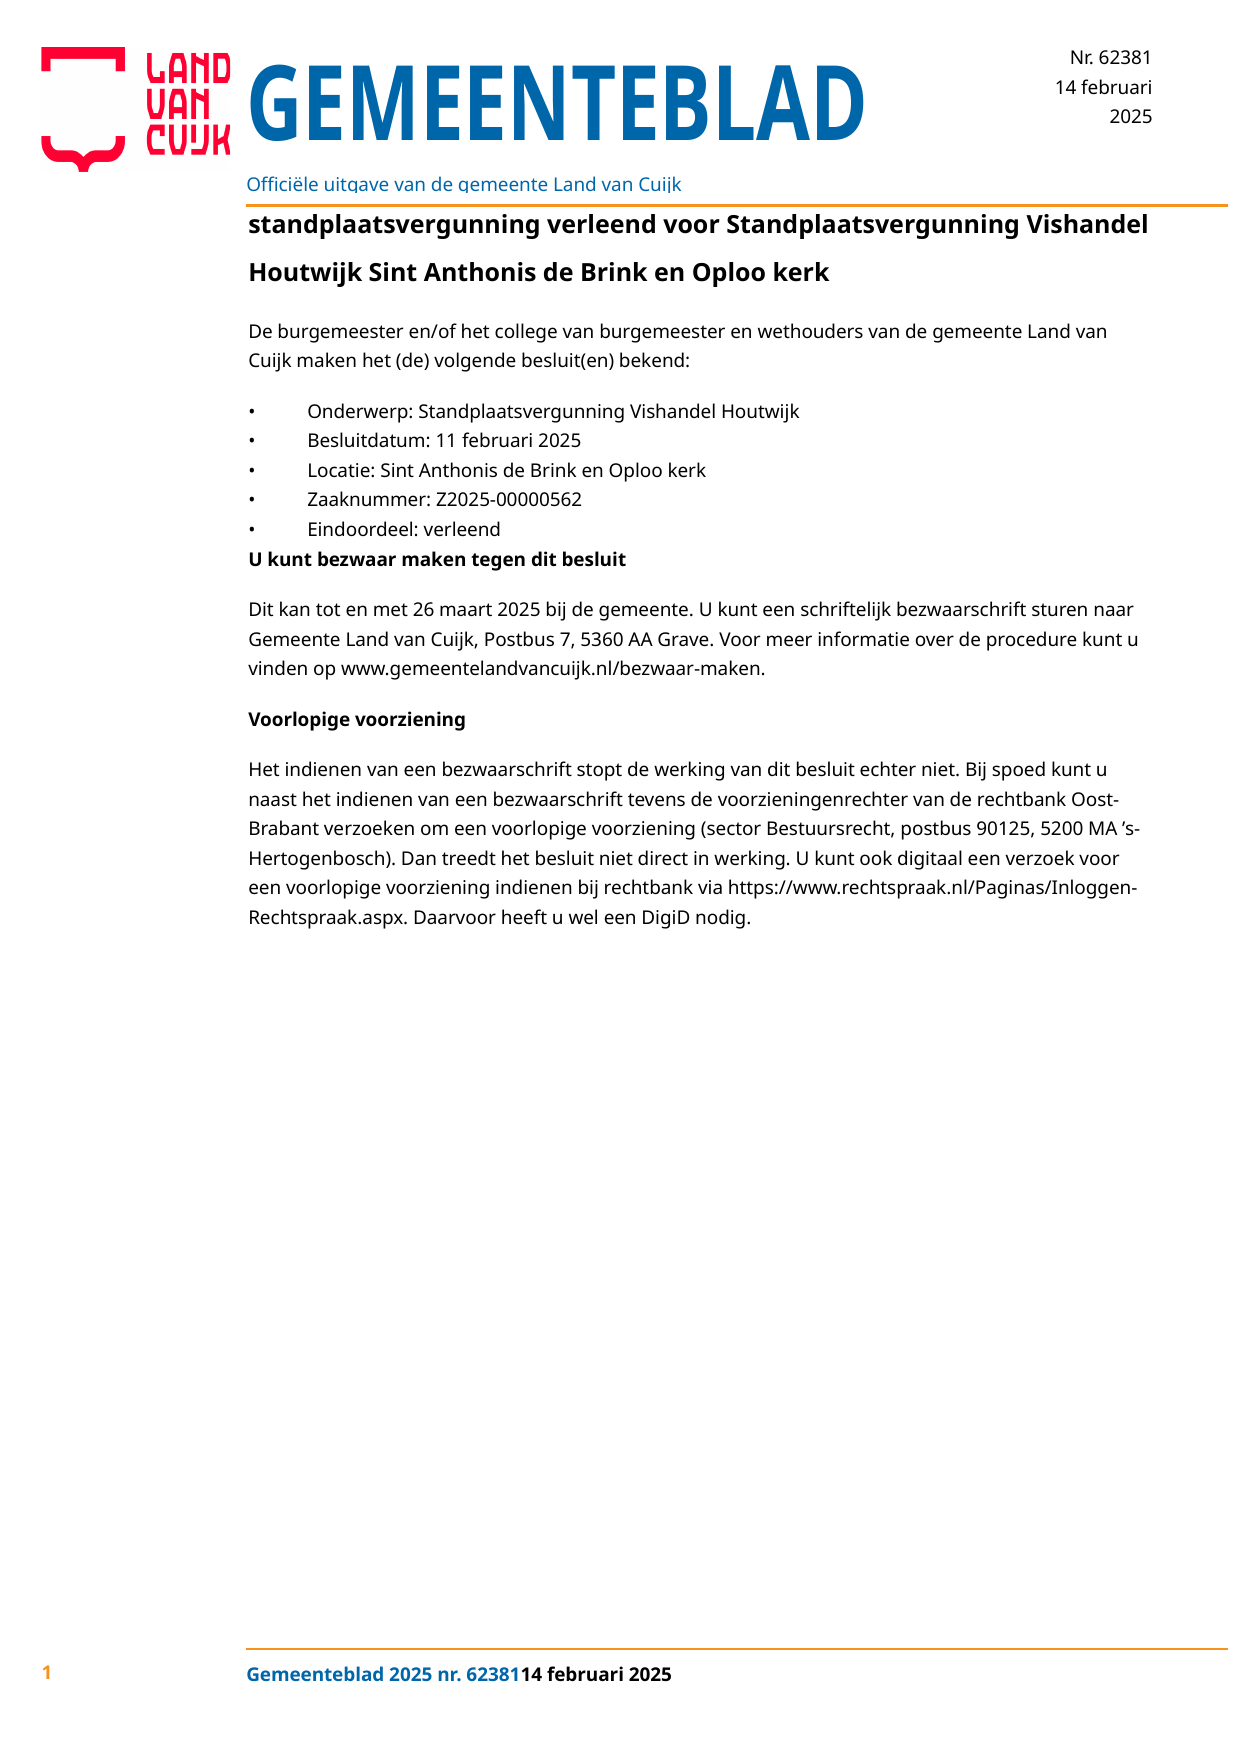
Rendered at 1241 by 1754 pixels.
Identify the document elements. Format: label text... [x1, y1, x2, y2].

picture [41, 47, 231, 172]
text Dit kan tot en met 26 maart 2025 bij de gemeente. U kunt een schriftelijk bezwaarschrift sturen naar Gemeente Land van Cuijk, Postbus 7, 5360 AA Grave. Voor meer informatie over de procedure kunt u vinden op www.gemeentelandvancuijk.nl/bezwaar-maken. [248, 596, 1152, 681]
text De burgemeester en/of het college van burgemeester en wethouders van de gemeente Land van Cuijk maken het (de) volgende besluit(en) bekend: [248, 318, 1152, 373]
text U kunt bezwaar maken tegen dit besluit [248, 546, 1152, 572]
list Onderwerp: Standplaatsvergunning Vishandel Houtwijk [248, 398, 1152, 424]
text Het indienen van een bezwaarschrift stopt de werking van dit besluit echter niet. Bij spoed kunt u naast het indienen van een bezwaarschrift tevens de voorzieningenrechter van de rechtbank Oost-Brabant verzoeken om een voorlopige voorziening (sector Bestuursrecht, postbus 90125, 5200 MA ’s-Hertogenbosch). Dan treedt het besluit niet direct in werking. U kunt ook digitaal een verzoek voor een voorlopige voorziening indienen bij rechtbank via https://www.rechtspraak.nl/Paginas/Inloggen-Rechtspraak.aspx. Daarvoor heeft u wel een DigiD nodig. [248, 756, 1152, 930]
list Zaaknummer: Z2025-00000562 [248, 487, 1152, 512]
text Voorlopige voorziening [248, 706, 1152, 732]
text standplaatsvergunning verleend voor Standplaatsvergunning Vishandel Houtwijk Sint Anthonis de Brink en Oploo kerk [248, 207, 1152, 288]
list Eindoordeel: verleend [248, 516, 1152, 542]
list Besluitdatum: 11 februari 2025 [248, 427, 1152, 453]
list Locatie: Sint Anthonis de Brink en Oploo kerk [248, 457, 1152, 483]
